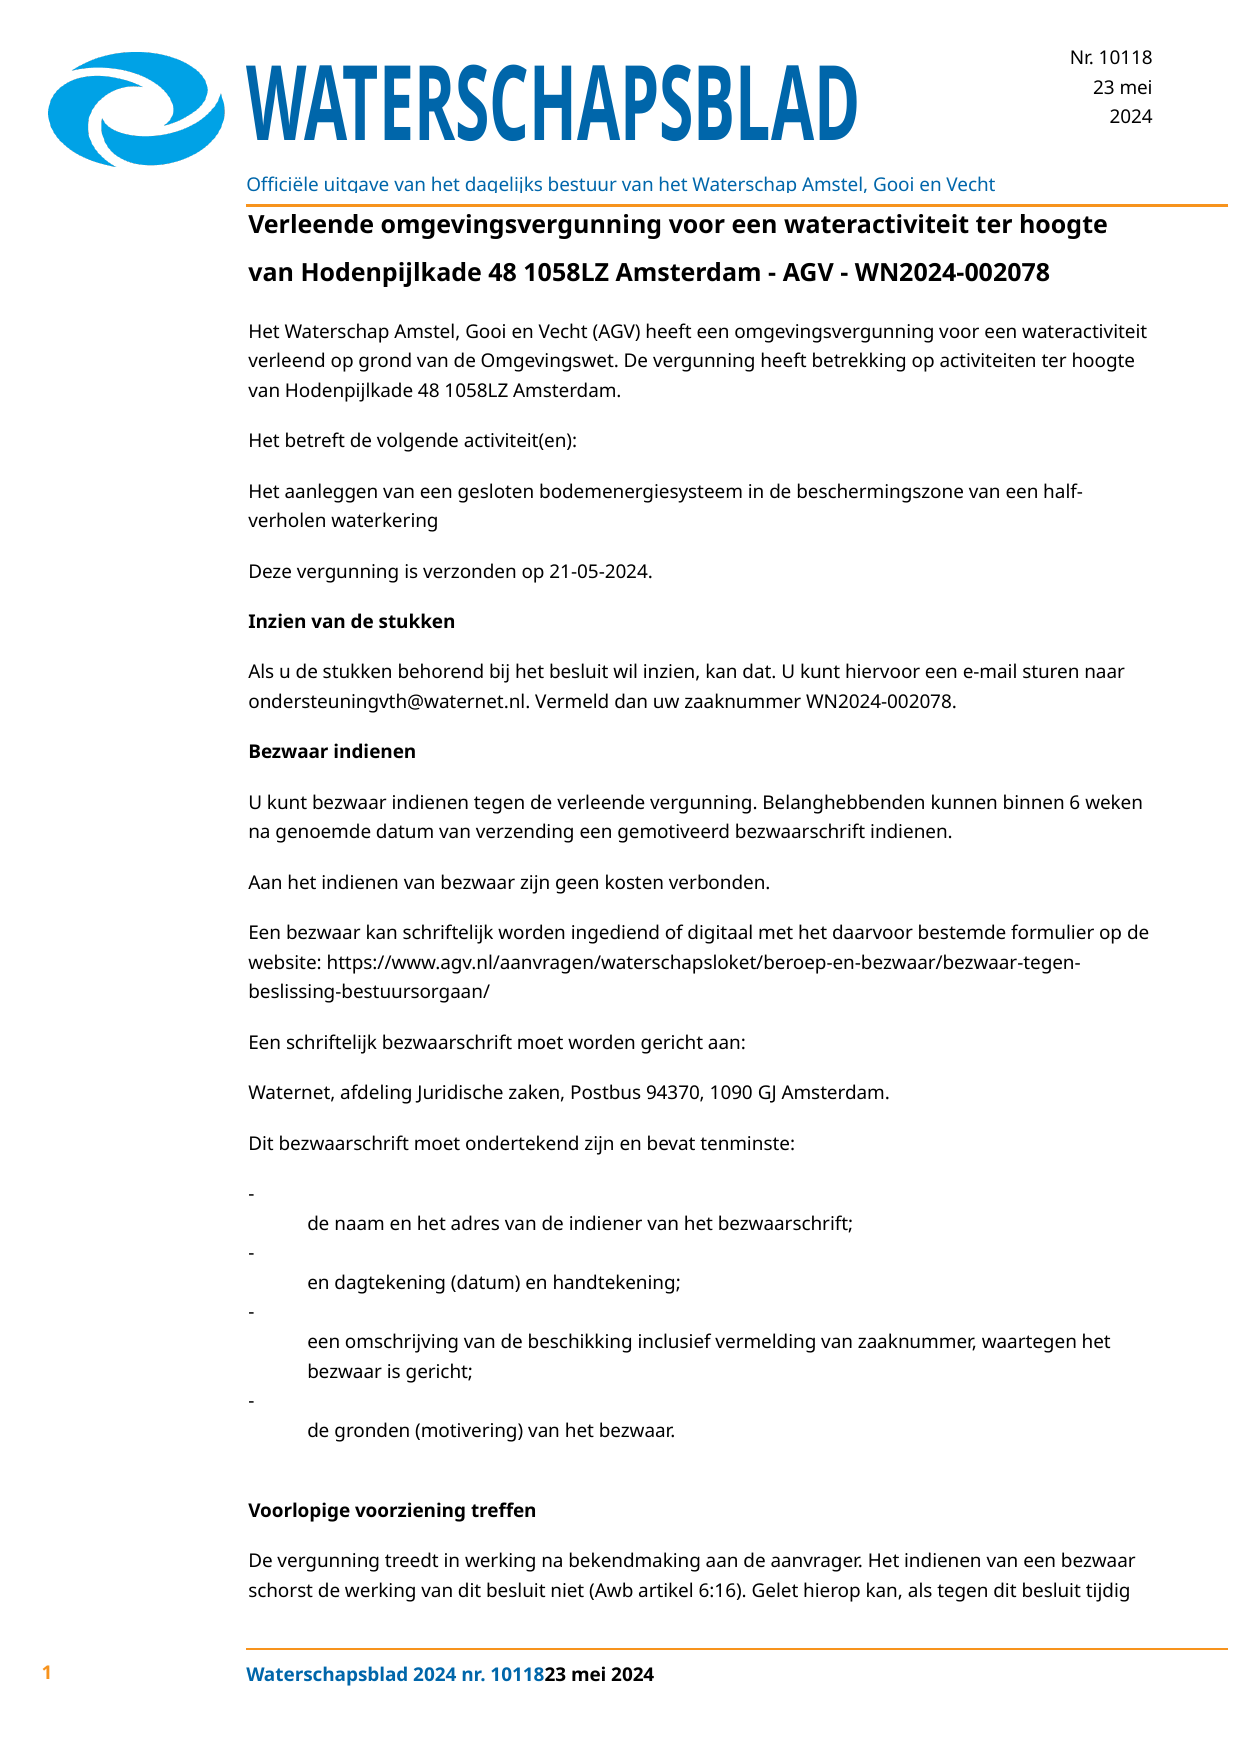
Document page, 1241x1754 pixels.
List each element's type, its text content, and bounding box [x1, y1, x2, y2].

list een omschrijving van de beschikking inclusief vermelding van zaaknummer, waartegen het bezwaar is gericht; [248, 1328, 1152, 1384]
text Een schriftelijk bezwaarschrift moet worden gericht aan: [248, 1029, 1152, 1055]
text Deze vergunning is verzonden op 21-05-2024. [248, 558, 1152, 584]
list en dagtekening (datum) en handtekening; [248, 1269, 1152, 1295]
text Verleende omgevingsvergunning voor een wateractiviteit ter hoogte van Hodenpijlkade 48 1058LZ Amsterdam - AGV - WN2024-002078 [248, 207, 1152, 288]
text U kunt bezwaar indienen tegen de verleende vergunning. Belanghebbenden kunnen binnen 6 weken na genoemde datum van verzending een gemotiveerd bezwaarschrift indienen. [248, 789, 1152, 844]
text Aan het indienen van bezwaar zijn geen kosten verbonden. [248, 869, 1152, 895]
text De vergunning treedt in werking na bekendmaking aan de aanvrager. Het indienen van een bezwaar schorst de werking van dit besluit niet (Awb artikel 6:16). Gelet hierop kan, als tegen dit besluit tijdig [248, 1547, 1152, 1603]
text Voorlopige voorziening treffen [248, 1497, 1152, 1523]
picture [41, 47, 231, 172]
text Inzien van de stukken [248, 608, 1152, 634]
text Als u de stukken behorend bij het besluit wil inzien, kan dat. U kunt hiervoor een e-mail sturen naar ondersteuningvth@waternet.nl. Vermeld dan uw zaaknummer WN2024-002078. [248, 659, 1152, 714]
text Bezwaar indienen [248, 739, 1152, 764]
text Waternet, afdeling Juridische zaken, Postbus 94370, 1090 GJ Amsterdam. [248, 1079, 1152, 1105]
text Het Waterschap Amstel, Gooi en Vecht (AGV) heeft een omgevingsvergunning voor een wateractiviteit verleend op grond van de Omgevingswet. De vergunning heeft betrekking op activiteiten ter hoogte van Hodenpijlkade 48 1058LZ Amsterdam. [248, 318, 1152, 403]
text Het betreft de volgende activiteit(en): [248, 427, 1152, 453]
text Een bezwaar kan schriftelijk worden ingediend of digitaal met het daarvoor bestemde formulier op de website: https://www.agv.nl/aanvragen/waterschapsloket/beroep-en-bezwaar/bezwaar-tegen-beslissing-bestuursorgaan/ [248, 919, 1152, 1004]
text Dit bezwaarschrift moet ondertekend zijn en bevat tenminste: [248, 1130, 1152, 1156]
list de gronden (motivering) van het bezwaar. [248, 1417, 1152, 1443]
list de naam en het adres van de indiener van het bezwaarschrift; [248, 1210, 1152, 1236]
text Het aanleggen van een gesloten bodemenergiesysteem in de beschermingszone van een half-verholen waterkering [248, 478, 1152, 533]
